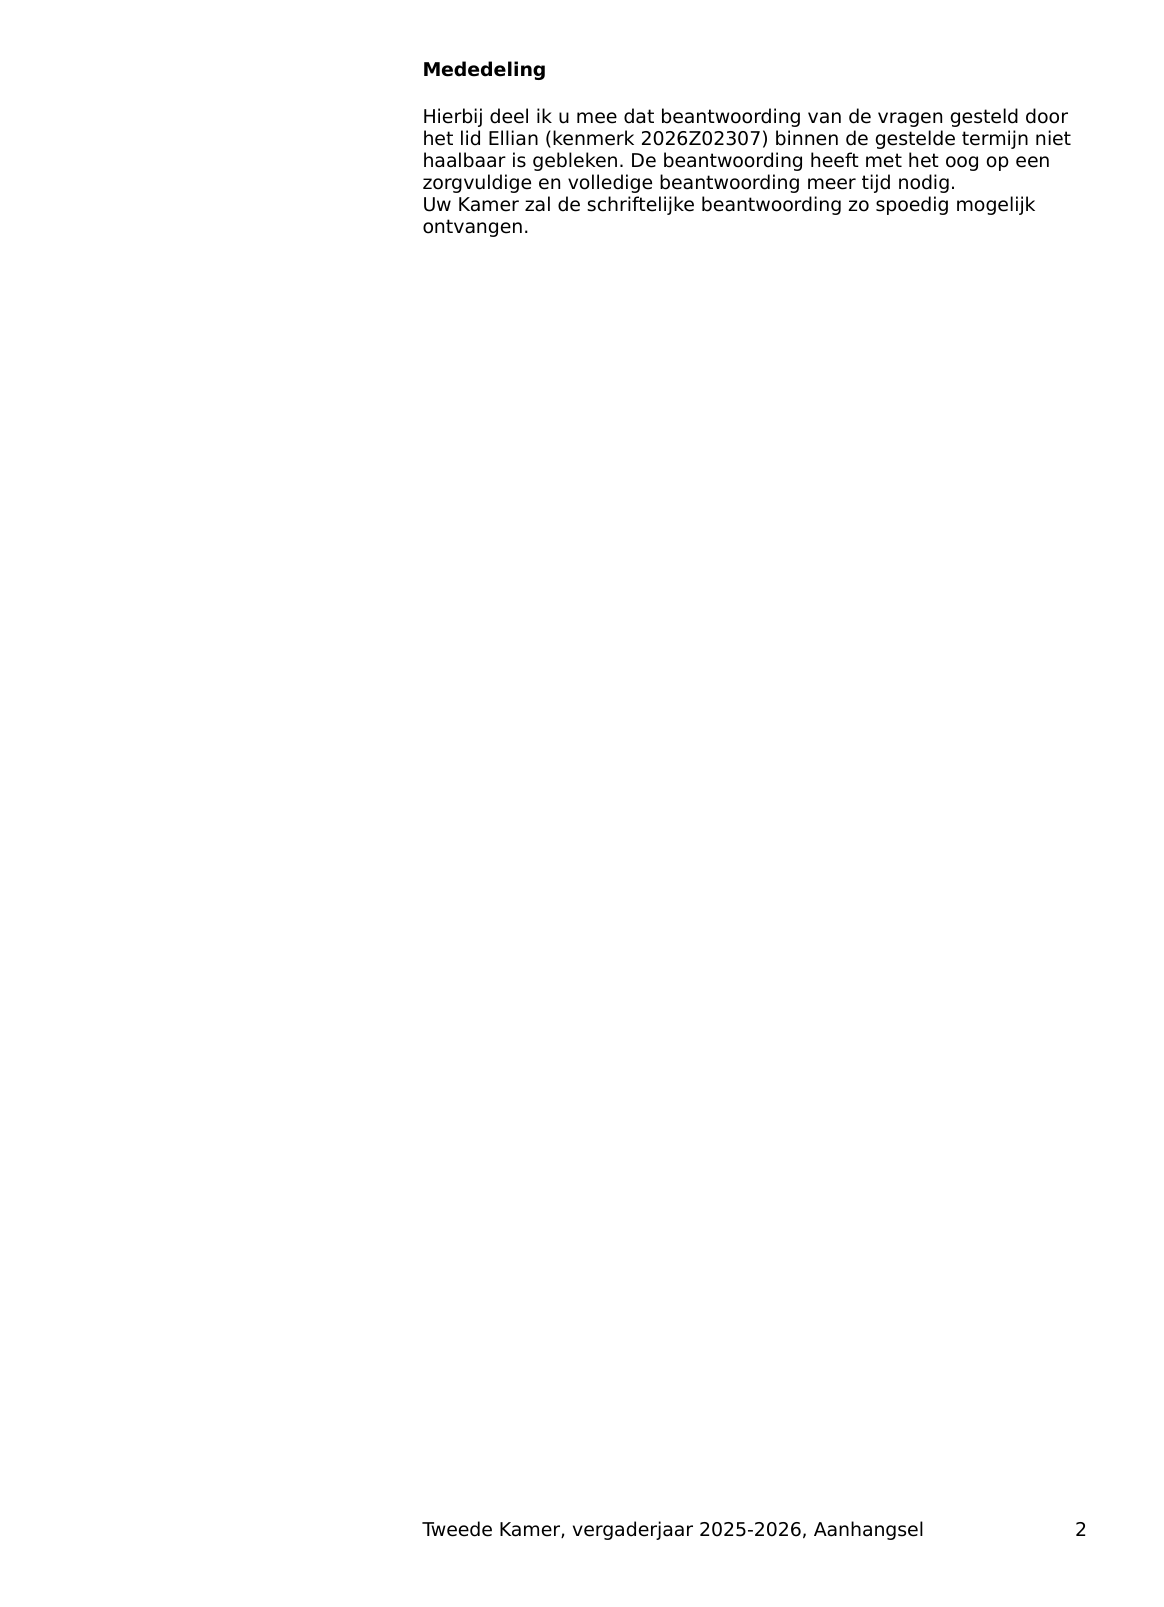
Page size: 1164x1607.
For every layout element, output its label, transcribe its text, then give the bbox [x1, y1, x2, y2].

subtitle Mededeling [422, 59, 1087, 81]
text Hierbij deel ik u mee dat beantwoording van de vragen gesteld door het lid Ellian (kenmerk 2026Z02307) binnen de gestelde termijn niet haalbaar is gebleken. De beantwoording heeft met het oog op een zorgvuldige en volledige beantwoording meer tijd nodig. [422, 106, 1087, 194]
text Uw Kamer zal de schriftelijke beantwoording zo spoedig mogelijk ontvangen. [422, 194, 1087, 238]
